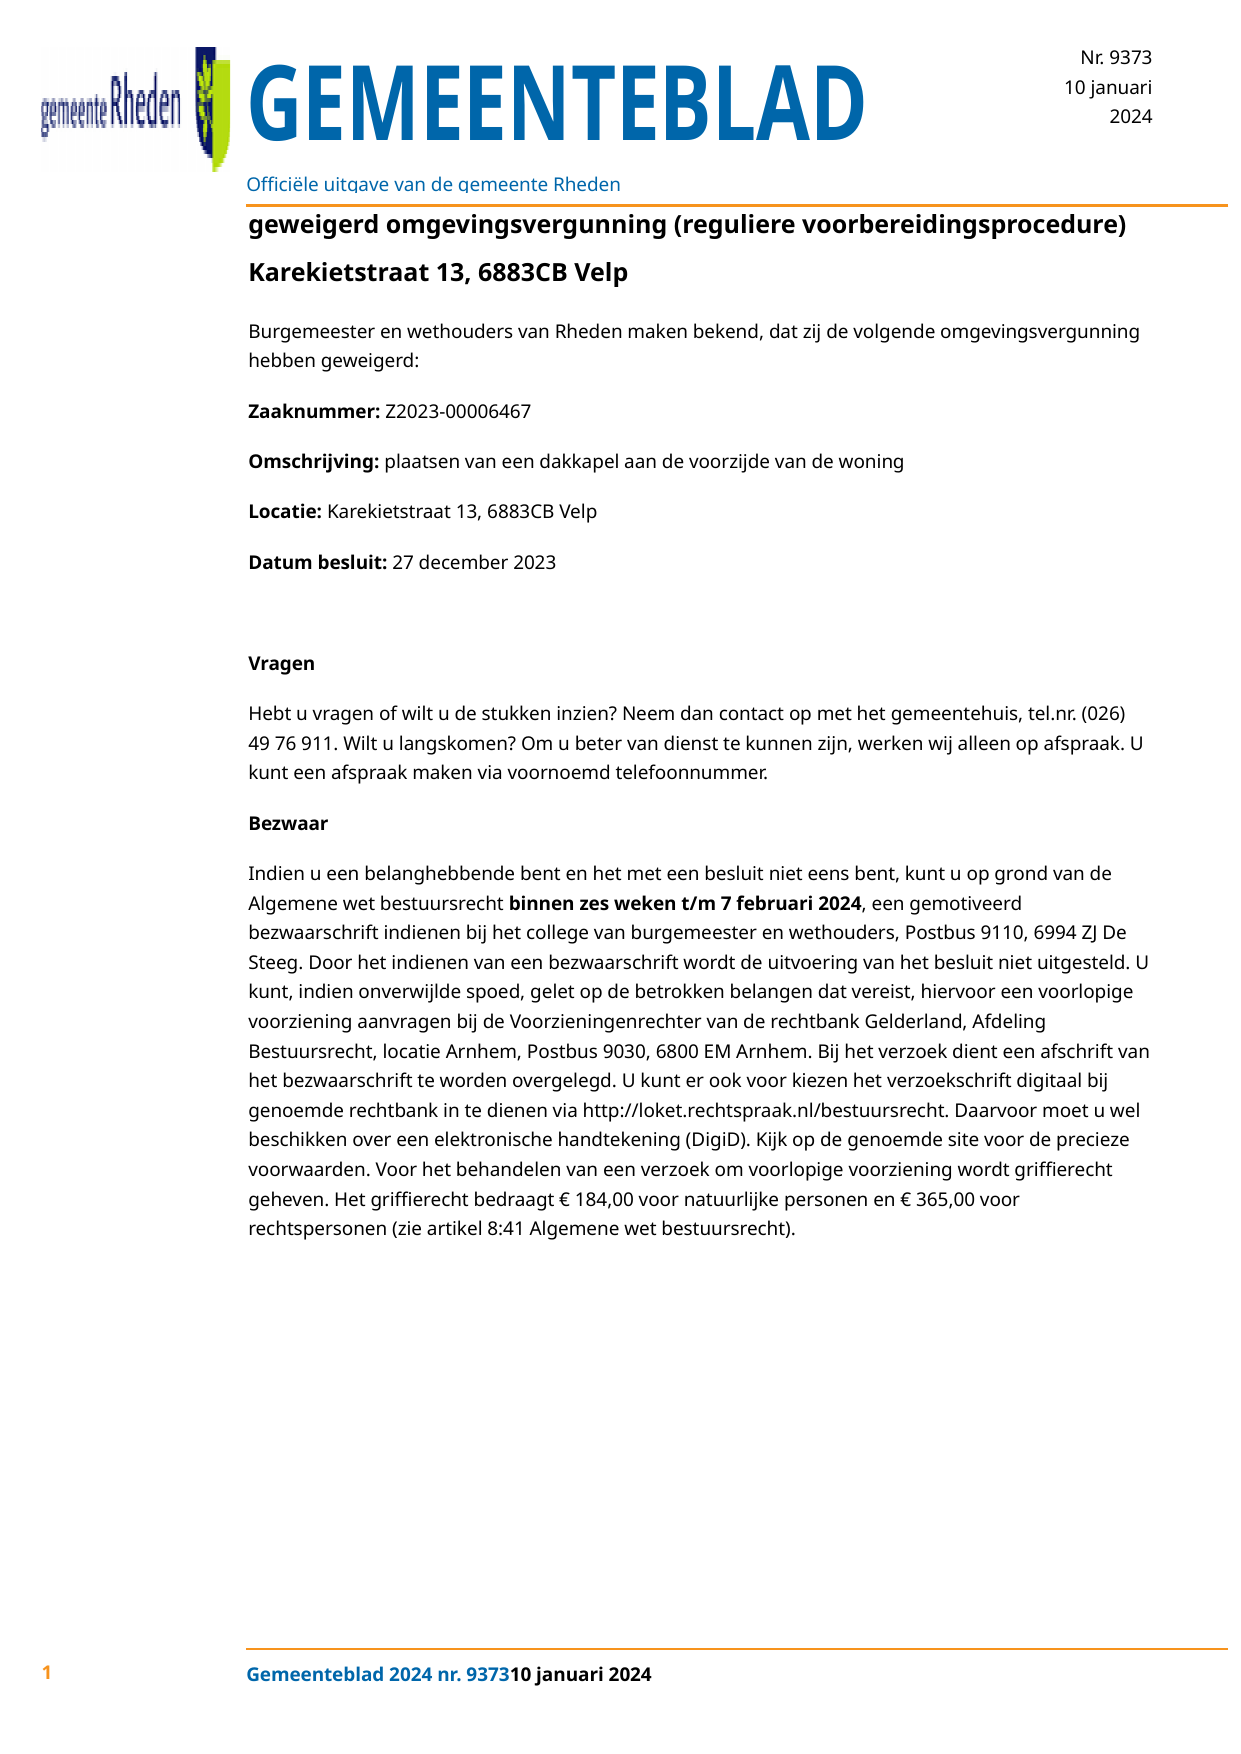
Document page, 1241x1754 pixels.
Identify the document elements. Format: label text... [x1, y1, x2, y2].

text Indien u een belanghebbende bent en het met een besluit niet eens bent, kunt u op grond van de Algemene wet bestuursrecht binnen zes weken t/m 7 februari 2024, een gemotiveerd bezwaarschrift indienen bij het college van burgemeester en wethouders, Postbus 9110, 6994 ZJ De Steeg. Door het indienen van een bezwaarschrift wordt de uitvoering van het besluit niet uitgesteld. U kunt, indien onverwijlde spoed, gelet op de betrokken belangen dat vereist, hiervoor een voorlopige voorziening aanvragen bij de Voorzieningenrechter van de rechtbank Gelderland, Afdeling Bestuursrecht, locatie Arnhem, Postbus 9030, 6800 EM Arnhem. Bij het verzoek dient een afschrift van het bezwaarschrift te worden overgelegd. U kunt er ook voor kiezen het verzoekschrift digitaal bij genoemde rechtbank in te dienen via http://loket.rechtspraak.nl/bestuursrecht. Daarvoor moet u wel beschikken over een elektronische handtekening (DigiD). Kijk op de genoemde site voor de precieze voorwaarden. Voor het behandelen van een verzoek om voorlopige voorziening wordt griffierecht geheven. Het griffierecht bedraagt € 184,00 voor natuurlijke personen en € 365,00 voor rechtspersonen (zie artikel 8:41 Algemene wet bestuursrecht). [248, 860, 1152, 1241]
text Vragen [248, 650, 1152, 676]
picture [41, 47, 231, 172]
text Omschrijving: plaatsen van een dakkapel aan de voorzijde van de woning [248, 448, 1152, 474]
text Datum besluit: 27 december 2023 [248, 549, 1152, 575]
text geweigerd omgevingsvergunning (reguliere voorbereidingsprocedure) Karekietstraat 13, 6883CB Velp [248, 207, 1152, 288]
text Burgemeester en wethouders van Rheden maken bekend, dat zij de volgende omgevingsvergunning hebben geweigerd: [248, 318, 1152, 373]
text Bezwaar [248, 810, 1152, 836]
text Locatie: Karekietstraat 13, 6883CB Velp [248, 499, 1152, 524]
text Hebt u vragen of wilt u de stukken inzien? Neem dan contact op met het gemeentehuis, tel.nr. (026) 49 76 911. Wilt u langskomen? Om u beter van dienst te kunnen zijn, werken wij alleen op afspraak. U kunt een afspraak maken via voornoemd telefoonnummer. [248, 700, 1152, 785]
text Zaaknummer: Z2023-00006467 [248, 398, 1152, 424]
